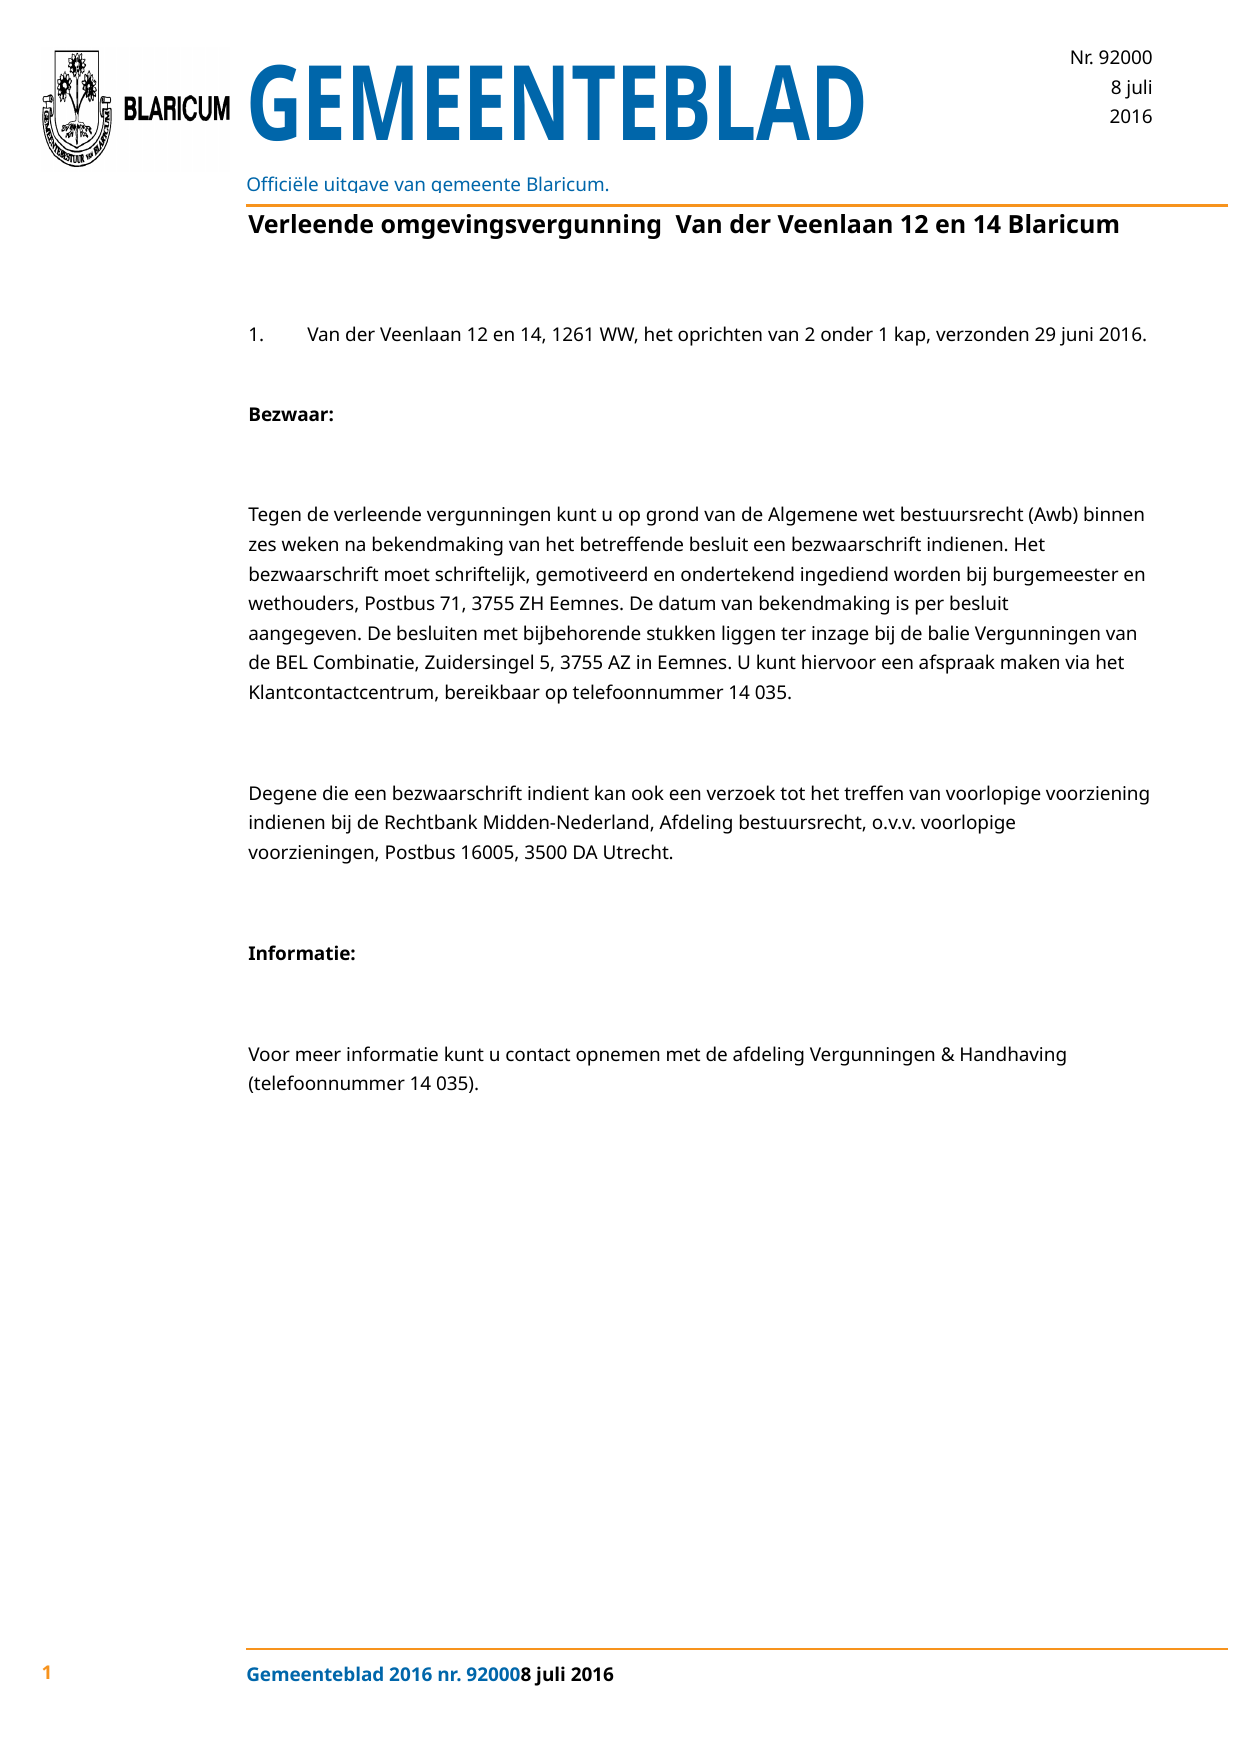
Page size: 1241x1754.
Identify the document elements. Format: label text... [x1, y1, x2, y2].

text Tegen de verleende vergunningen kunt u op grond van de Algemene wet bestuursrecht (Awb) binnen zes weken na bekendmaking van het betreffende besluit een bezwaarschrift indienen. Het bezwaarschrift moet schriftelijk, gemotiveerd en ondertekend ingediend worden bij burgemeester en wethouders, Postbus 71, 3755 ZH Eemnes. De datum van bekendmaking is per besluit aangegeven. De besluiten met bijbehorende stukken liggen ter inzage bij de balie Vergunningen van de BEL Combinatie, Zuidersingel 5, 3755 AZ in Eemnes. U kunt hiervoor een afspraak maken via het Klantcontactcentrum, bereikbaar op telefoonnummer 14 035. [248, 502, 1152, 705]
picture [41, 47, 231, 172]
text Bezwaar: [248, 401, 1152, 426]
text Informatie: [248, 940, 1152, 966]
list Van der Veenlaan 12 en 14, 1261 WW, het oprichten van 2 onder 1 kap, verzonden 29 juni 2016. [248, 321, 1152, 346]
text Degene die een bezwaarschrift indient kan ook een verzoek tot het treffen van voorlopige voorziening indienen bij de Rechtbank Midden-Nederland, Afdeling bestuursrecht, o.v.v. voorlopige voorzieningen, Postbus 16005, 3500 DA Utrecht. [248, 780, 1152, 865]
text Voor meer informatie kunt u contact opnemen met de afdeling Vergunningen & Handhaving (telefoonnummer 14 035). [248, 1041, 1152, 1096]
text Verleende omgevingsvergunning Van der Veenlaan 12 en 14 Blaricum [248, 207, 1152, 241]
